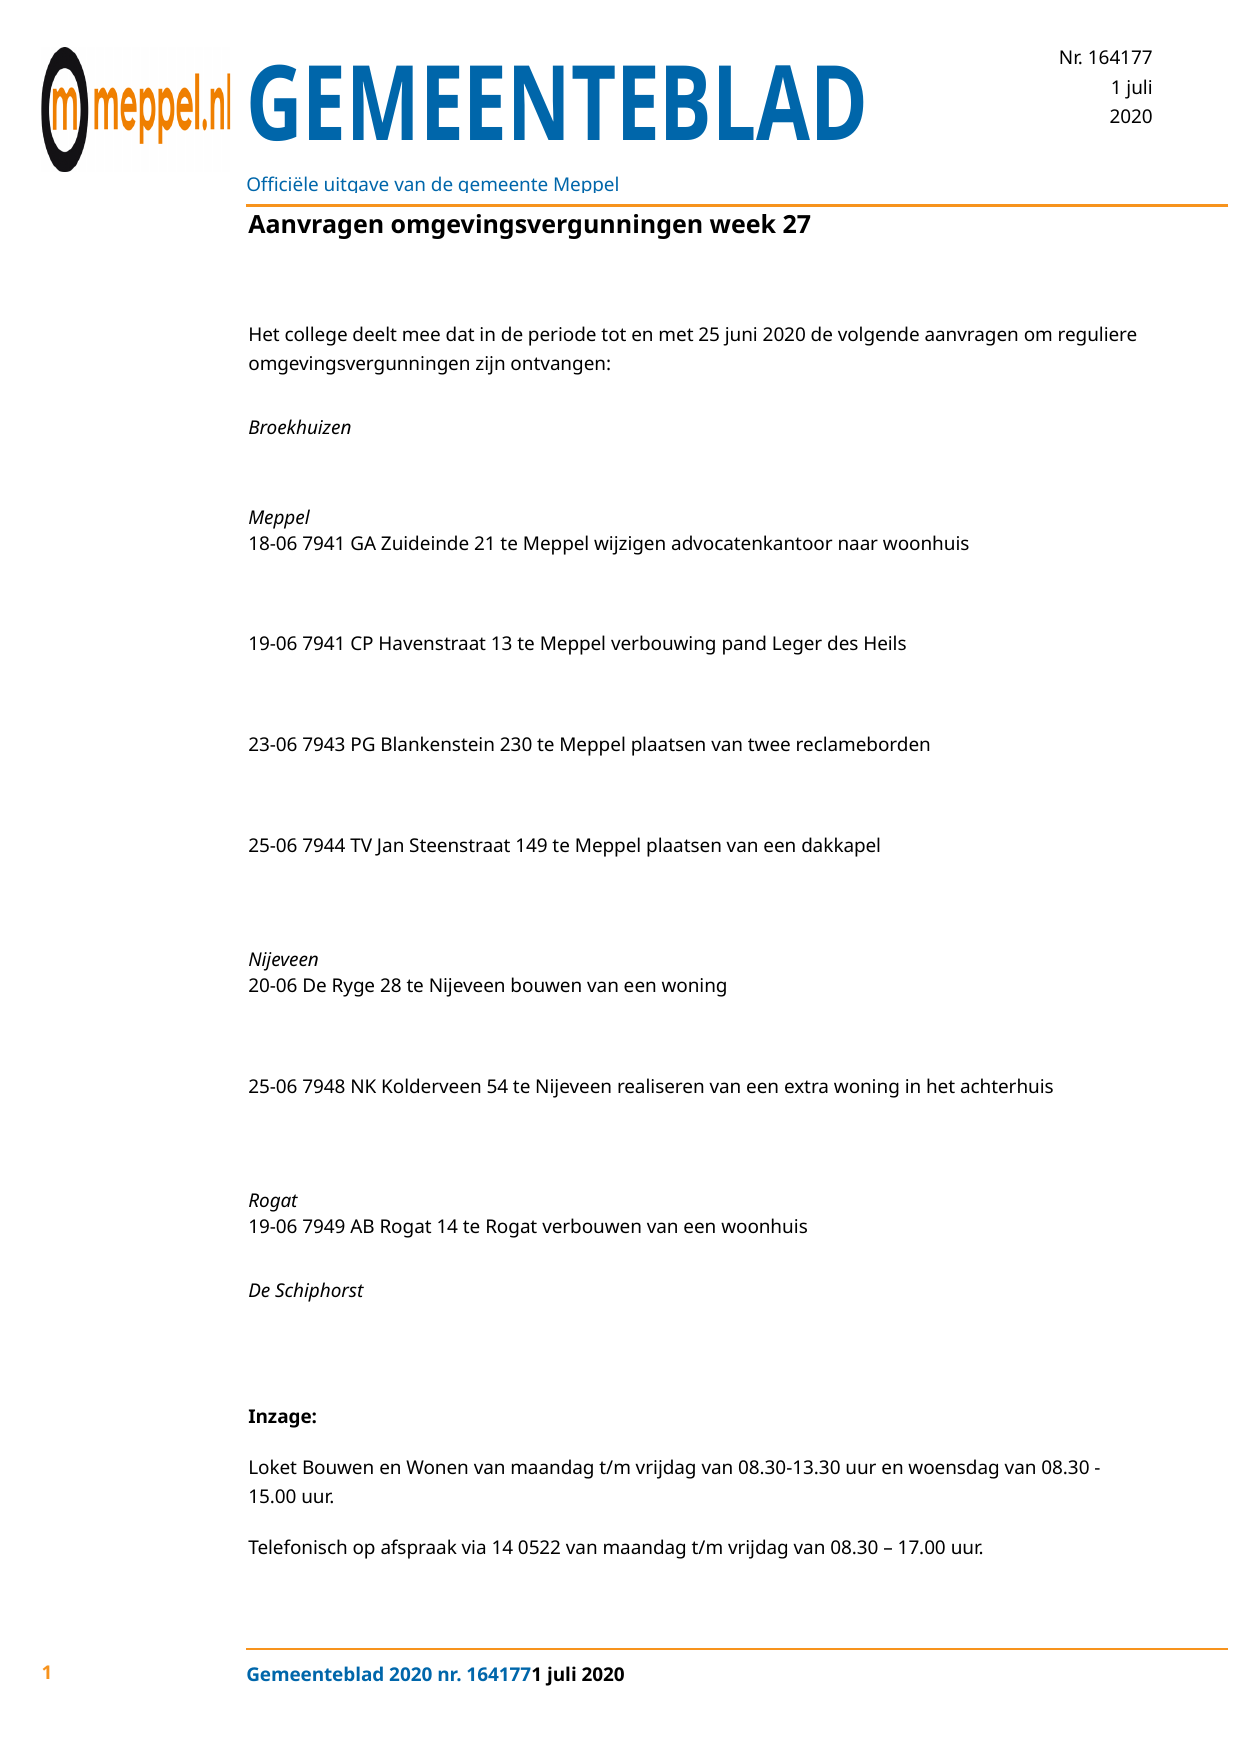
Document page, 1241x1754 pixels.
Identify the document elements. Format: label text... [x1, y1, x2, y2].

text Inzage: [248, 1404, 1152, 1429]
picture [41, 47, 231, 172]
text Telefonisch op afspraak via 14 0522 van maandag t/m vrijdag van 08.30 – 17.00 uur. [248, 1534, 1152, 1560]
text Meppel [248, 504, 1152, 530]
text Het college deelt mee dat in de periode tot en met 25 juni 2020 de volgende aanvragen om reguliere omgevingsvergunningen zijn ontvangen: [248, 321, 1152, 376]
text Nijeveen [248, 947, 1152, 972]
text 25-06 7948 NK Kolderveen 54 te Nijeveen realiseren van een extra woning in het achterhuis [248, 1073, 1152, 1099]
text Broekhuizen [248, 414, 1152, 440]
text Aanvragen omgevingsvergunningen week 27 [248, 207, 1152, 241]
text 20-06 De Ryge 28 te Nijeveen bouwen van een woning [248, 972, 1152, 998]
text 23-06 7943 PG Blankenstein 230 te Meppel plaatsen van twee reclameborden [248, 731, 1152, 757]
text Loket Bouwen en Wonen van maandag t/m vrijdag van 08.30-13.30 uur en woensdag van 08.30 - 15.00 uur. [248, 1454, 1152, 1509]
text 25-06 7944 TV Jan Steenstraat 149 te Meppel plaatsen van een dakkapel [248, 832, 1152, 858]
text De Schiphorst [248, 1277, 1152, 1303]
text Rogat [248, 1187, 1152, 1213]
text 19-06 7941 CP Havenstraat 13 te Meppel verbouwing pand Leger des Heils [248, 631, 1152, 656]
text 18-06 7941 GA Zuideinde 21 te Meppel wijzigen advocatenkantoor naar woonhuis [248, 530, 1152, 555]
text 19-06 7949 AB Rogat 14 te Rogat verbouwen van een woonhuis [248, 1213, 1152, 1239]
